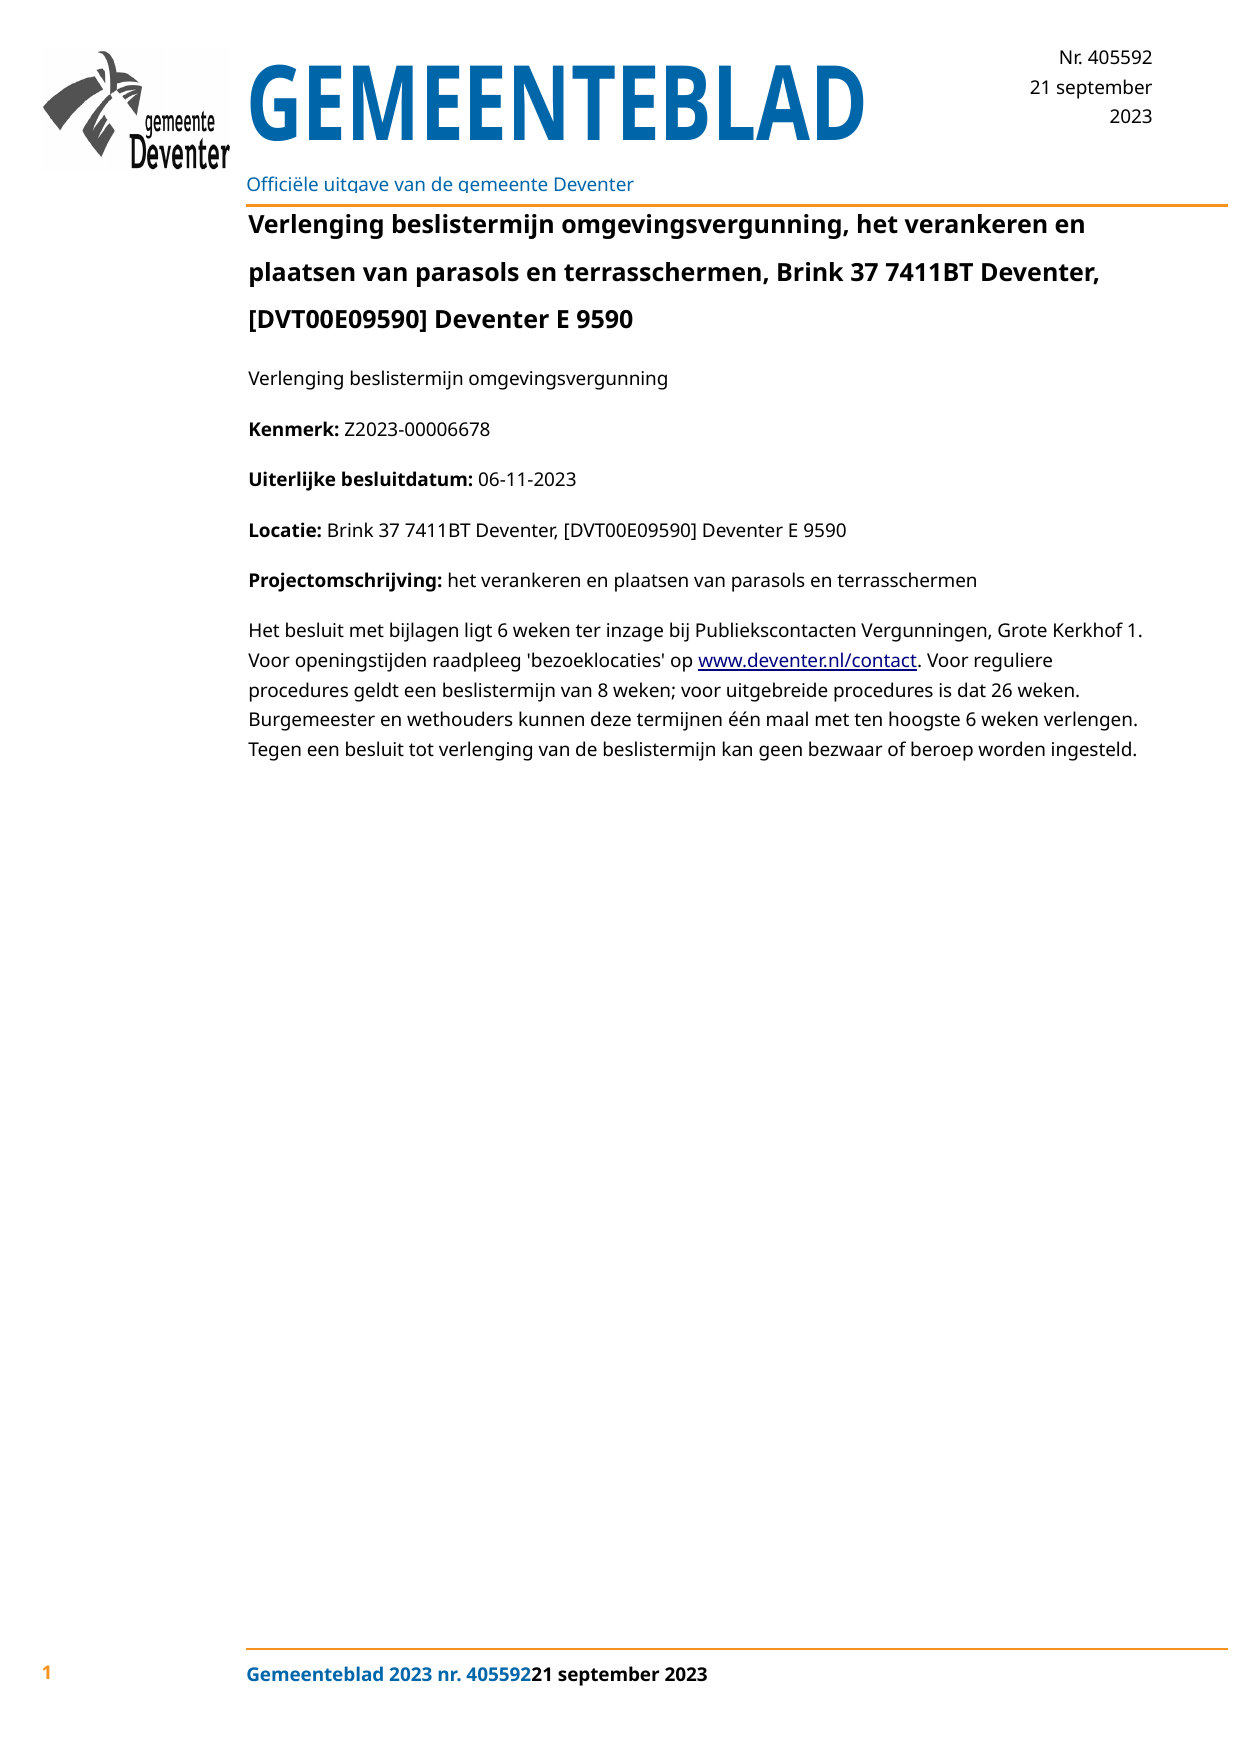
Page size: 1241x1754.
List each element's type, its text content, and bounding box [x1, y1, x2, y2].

text Projectomschrijving: het verankeren en plaatsen van parasols en terrasschermen [248, 567, 1152, 593]
text Kenmerk: Z2023-00006678 [248, 416, 1152, 442]
text Verlenging beslistermijn omgevingsvergunning [248, 366, 1152, 391]
picture [41, 47, 231, 172]
text Locatie: Brink 37 7411BT Deventer, [DVT00E09590] Deventer E 9590 [248, 517, 1152, 542]
text Het besluit met bijlagen ligt 6 weken ter inzage bij Publiekscontacten Vergunningen, Grote Kerkhof 1. Voor openingstijden raadpleeg 'bezoeklocaties' op www.deventer.nl/contact. Voor reguliere procedures geldt een beslistermijn van 8 weken; voor uitgebreide procedures is dat 26 weken. Burgemeester en wethouders kunnen deze termijnen één maal met ten hoogste 6 weken verlengen. Tegen een besluit tot verlenging van de beslistermijn kan geen bezwaar of beroep worden ingesteld. [248, 618, 1152, 762]
text Verlenging beslistermijn omgevingsvergunning, het verankeren en plaatsen van parasols en terrasschermen, Brink 37 7411BT Deventer, [DVT00E09590] Deventer E 9590 [248, 207, 1152, 336]
text Uiterlijke besluitdatum: 06-11-2023 [248, 466, 1152, 492]
